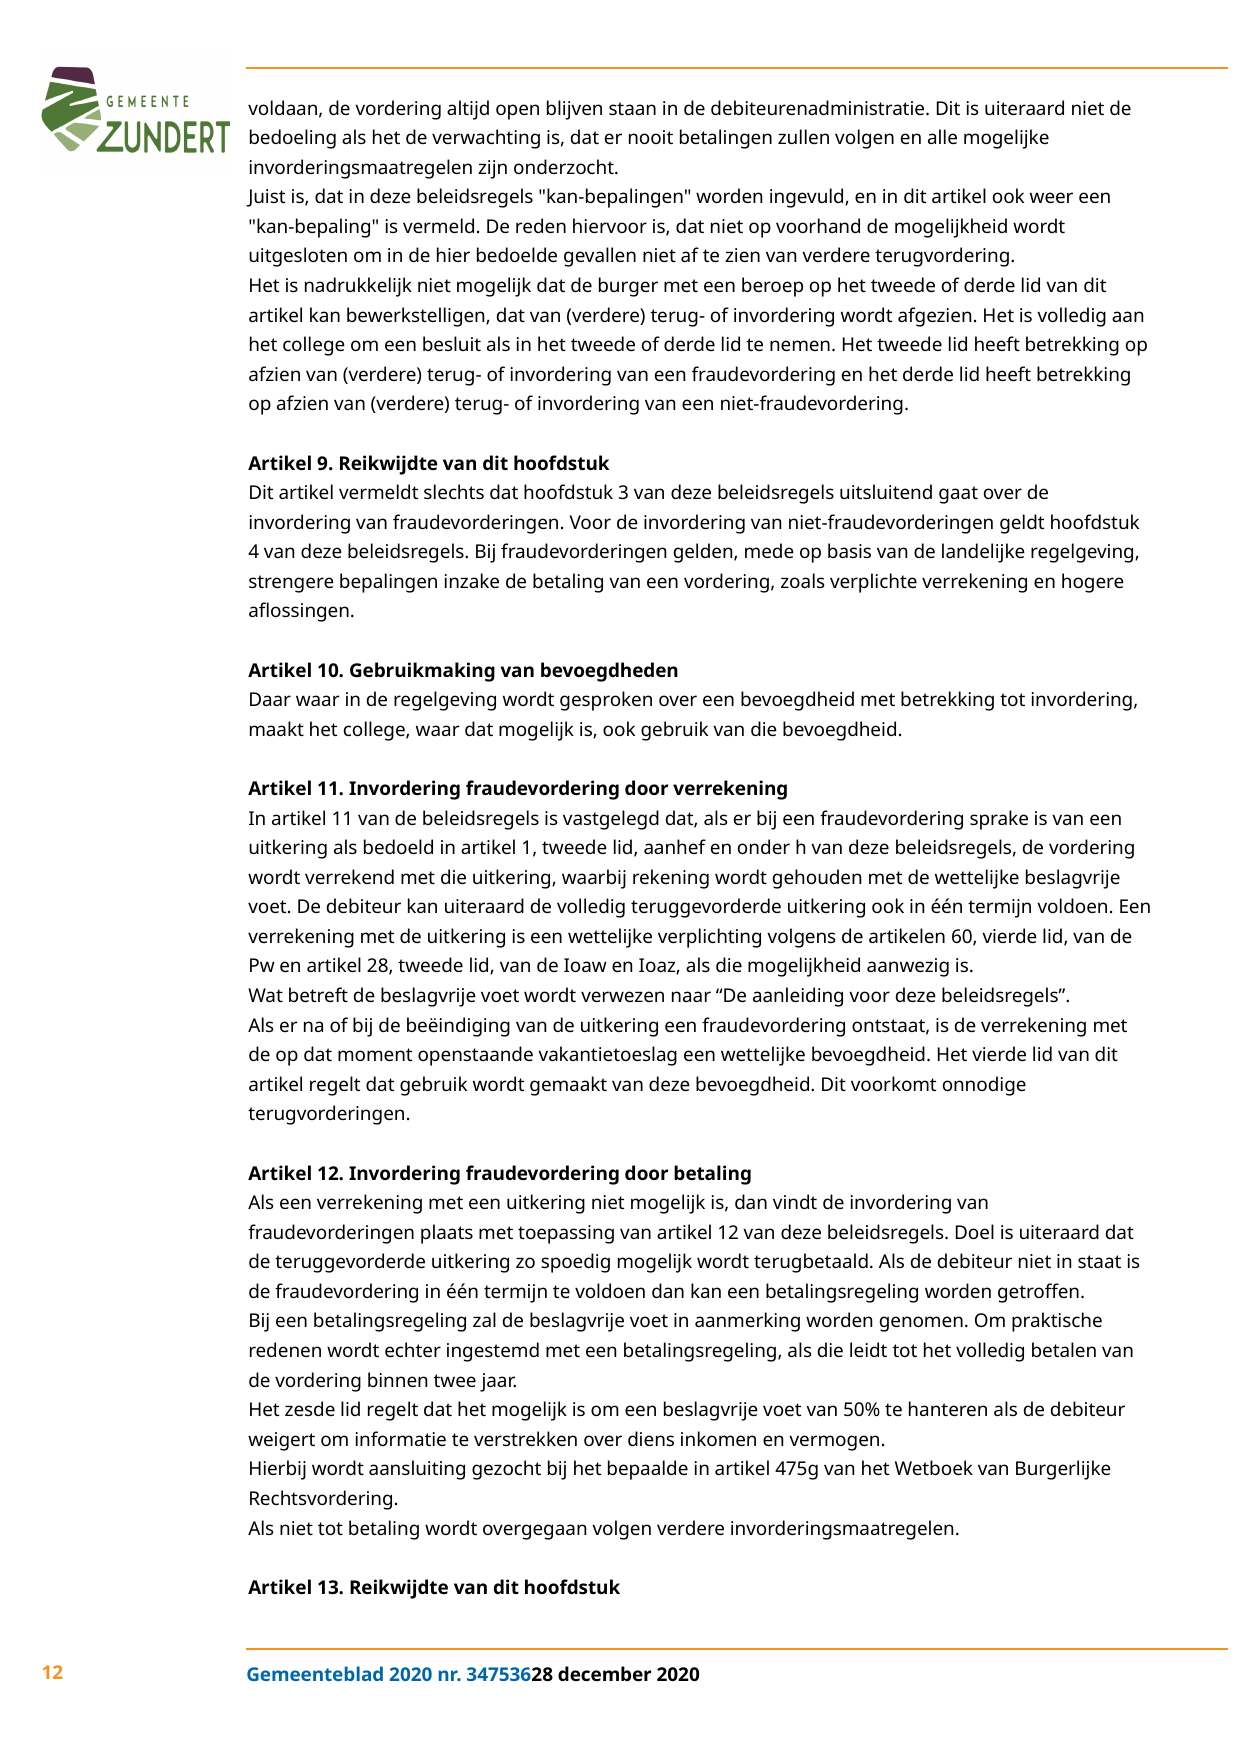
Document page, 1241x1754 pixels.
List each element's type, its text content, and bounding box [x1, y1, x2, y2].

text Als een verrekening met een uitkering niet mogelijk is, dan vindt de invordering van fraudevorderingen plaats met toepassing van artikel 12 van deze beleidsregels. Doel is uiteraard dat de teruggevorderde uitkering zo spoedig mogelijk wordt terugbetaald. Als de debiteur niet in staat is de fraudevordering in één termijn te voldoen dan kan een betalingsregeling worden getroffen. [248, 1189, 1152, 1304]
text Het is nadrukkelijk niet mogelijk dat de burger met een beroep op het tweede of derde lid van dit artikel kan bewerkstelligen, dat van (verdere) terug- of invordering wordt afgezien. Het is volledig aan het college om een besluit als in het tweede of derde lid te nemen. Het tweede lid heeft betrekking op afzien van (verdere) terug- of invordering van een fraudevordering en het derde lid heeft betrekking op afzien van (verdere) terug- of invordering van een niet-fraudevordering. [248, 272, 1152, 416]
text Hierbij wordt aansluiting gezocht bij het bepaalde in artikel 475g van het Wetboek van Burgerlijke Rechtsvordering. [248, 1456, 1152, 1511]
text In artikel 11 van de beleidsregels is vastgelegd dat, als er bij een fraudevordering sprake is van een uitkering als bedoeld in artikel 1, tweede lid, aanhef en onder h van deze beleidsregels, de vordering wordt verrekend met die uitkering, waarbij rekening wordt gehouden met de wettelijke beslagvrije voet. De debiteur kan uiteraard de volledig teruggevorderde uitkering ook in één termijn voldoen. Een verrekening met de uitkering is een wettelijke verplichting volgens de artikelen 60, vierde lid, van de Pw en artikel 28, tweede lid, van de Ioaw en Ioaz, als die mogelijkheid aanwezig is. [248, 805, 1152, 978]
text voldaan, de vordering altijd open blijven staan in de debiteurenadministratie. Dit is uiteraard niet de bedoeling als het de verwachting is, dat er nooit betalingen zullen volgen en alle mogelijke invorderingsmaatregelen zijn onderzocht. [248, 95, 1152, 180]
text Artikel 13. Reikwijdte van dit hoofdstuk [248, 1574, 1152, 1600]
text Juist is, dat in deze beleidsregels "kan-bepalingen" worden ingevuld, en in dit artikel ook weer een "kan-bepaling" is vermeld. De reden hiervoor is, dat niet op voorhand de mogelijkheid wordt uitgesloten om in de hier bedoelde gevallen niet af te zien van verdere terugvordering. [248, 183, 1152, 268]
text Als niet tot betaling wordt overgegaan volgen verdere invorderingsmaatregelen. [248, 1515, 1152, 1541]
text Bij een betalingsregeling zal de beslagvrije voet in aanmerking worden genomen. Om praktische redenen wordt echter ingestemd met een betalingsregeling, als die leidt tot het volledig betalen van de vordering binnen twee jaar. [248, 1308, 1152, 1393]
text Artikel 11. Invordering fraudevordering door verrekening [248, 775, 1152, 801]
text Het zesde lid regelt dat het mogelijk is om een beslagvrije voet van 50% te hanteren als de debiteur weigert om informatie te verstrekken over diens inkomen en vermogen. [248, 1396, 1152, 1452]
text Als er na of bij de beëindiging van de uitkering een fraudevordering ontstaat, is de verrekening met de op dat moment openstaande vakantietoeslag een wettelijke bevoegdheid. Het vierde lid van dit artikel regelt dat gebruik wordt gemaakt van deze bevoegdheid. Dit voorkomt onnodige terugvorderingen. [248, 1012, 1152, 1126]
picture [41, 47, 231, 172]
text Artikel 10. Gebruikmaking van bevoegdheden [248, 657, 1152, 683]
text Artikel 9. Reikwijdte van dit hoofdstuk [248, 450, 1152, 476]
text Wat betreft de beslagvrije voet wordt verwezen naar “De aanleiding voor deze beleidsregels”. [248, 982, 1152, 1008]
text Daar waar in de regelgeving wordt gesproken over een bevoegdheid met betrekking tot invordering, maakt het college, waar dat mogelijk is, ook gebruik van die bevoegdheid. [248, 686, 1152, 742]
text Artikel 12. Invordering fraudevordering door betaling [248, 1160, 1152, 1186]
text Dit artikel vermeldt slechts dat hoofdstuk 3 van deze beleidsregels uitsluitend gaat over de invordering van fraudevorderingen. Voor de invordering van niet-fraudevorderingen geldt hoofdstuk 4 van deze beleidsregels. Bij fraudevorderingen gelden, mede op basis van de landelijke regelgeving, strengere bepalingen inzake de betaling van een vordering, zoals verplichte verrekening en hogere aflossingen. [248, 479, 1152, 623]
